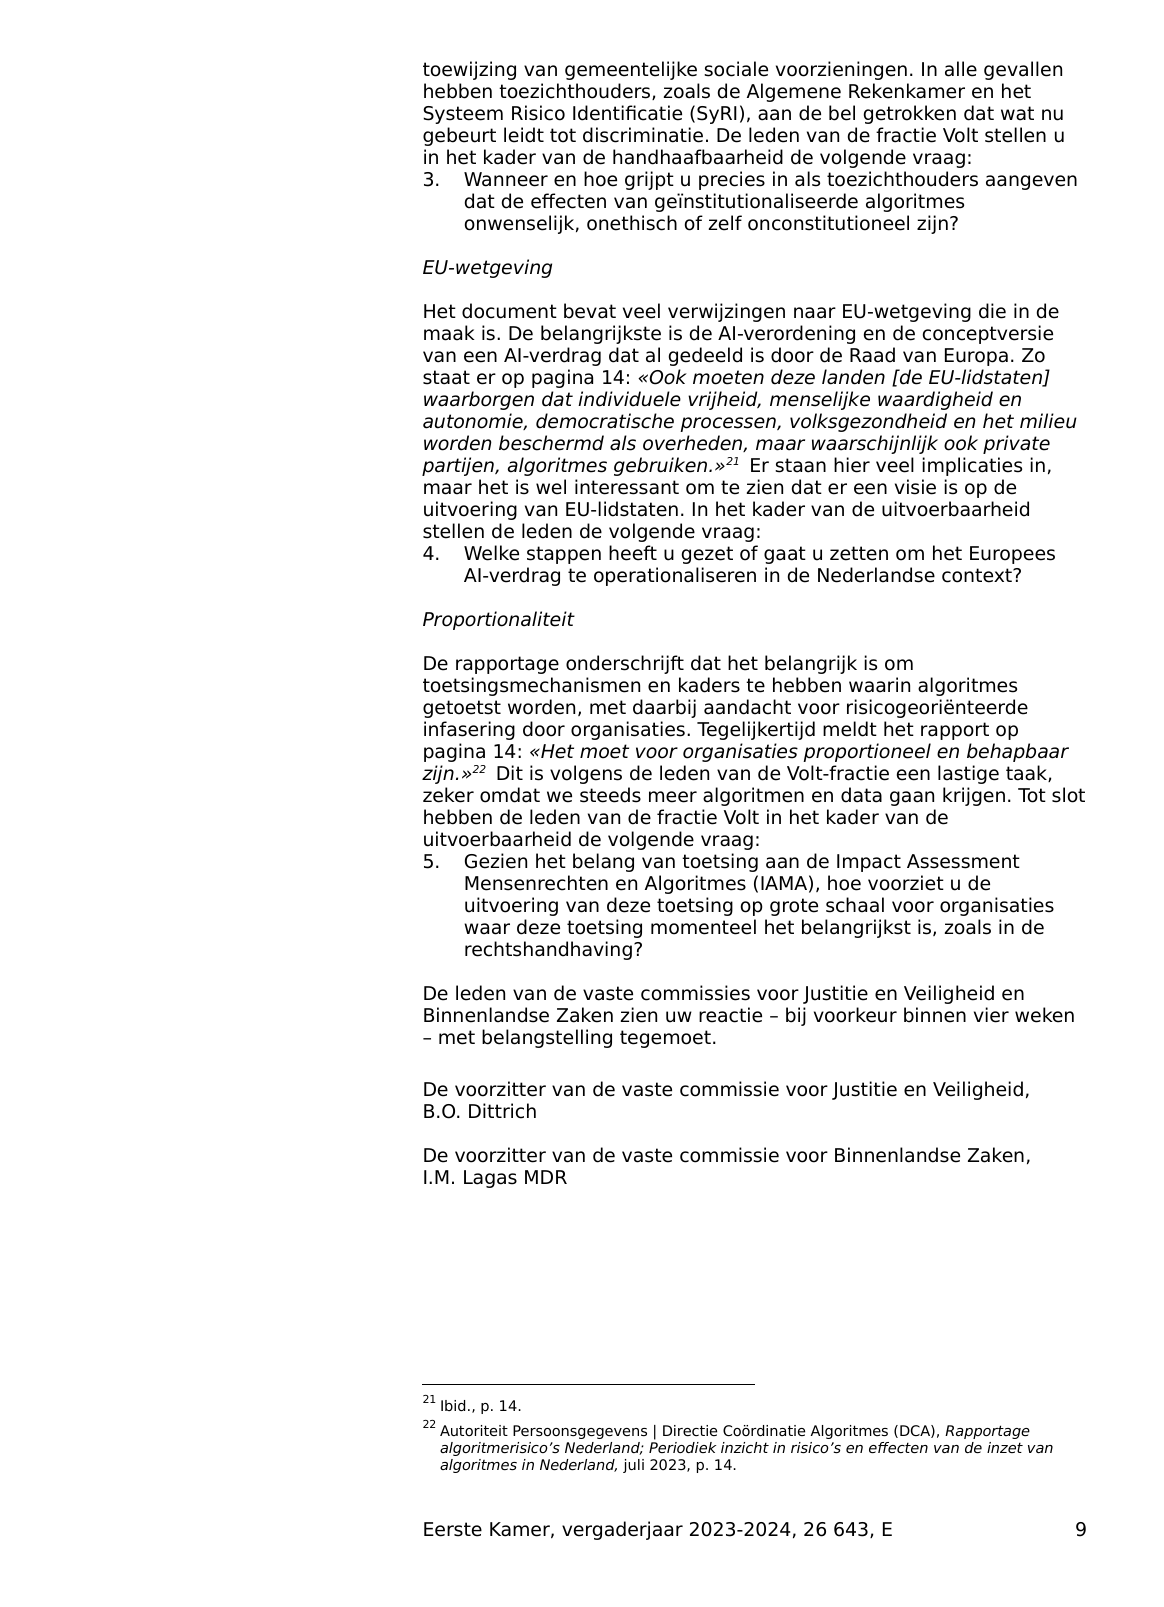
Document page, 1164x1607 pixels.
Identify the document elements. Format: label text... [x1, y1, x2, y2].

text De voorzitter van de vaste commissie voor Justitie en Veiligheid, B.O. Dittrich [422, 1079, 1087, 1123]
text Het document bevat veel verwijzingen naar EU-wetgeving die in de maak is. De belangrijkste is de AI-verordening en de conceptversie van een AI-verdrag dat al gedeeld is door de Raad van Europa. Zo staat er op pagina 14: «Ook moeten deze landen [de EU-lidstaten] waarborgen dat individuele vrijheid, menselijke waardigheid en autonomie, democratische processen, volksgezondheid en het milieu worden beschermd als overheden, maar waarschijnlijk ook private partijen, algoritmes gebruiken.» Er staan hier veel implicaties in, maar het is wel interessant om te zien dat er een visie is op de uitvoering van EU-lidstaten. In het kader van de uitvoerbaarheid stellen de leden de volgende vraag: [422, 301, 1087, 543]
text 4. Welke stappen heeft u gezet of gaat u zetten om het Europees AI-verdrag te operationaliseren in de Nederlandse context? [422, 543, 1087, 587]
text De leden van de vaste commissies voor Justitie en Veiligheid en Binnenlandse Zaken zien uw reactie – bij voorkeur binnen vier weken – met belangstelling tegemoet. [422, 983, 1087, 1049]
text Autoriteit Persoonsgegevens | Directie Coördinatie Algoritmes (DCA), Rapportage algoritmerisico’s Nederland; Periodiek inzicht in risico’s en effecten van de inzet van algoritmes in Nederland, juli 2023, p. 14. [422, 1418, 1087, 1474]
text 3. Wanneer en hoe grijpt u precies in als toezichthouders aangeven dat de effecten van geïnstitutionaliseerde algoritmes onwenselijk, onethisch of zelf onconstitutioneel zijn? [422, 169, 1087, 235]
text De voorzitter van de vaste commissie voor Binnenlandse Zaken, I.M. Lagas MDR [422, 1145, 1087, 1189]
subtitle EU-wetgeving [422, 257, 1087, 279]
text 5. Gezien het belang van toetsing aan de Impact Assessment Mensenrechten en Algoritmes (IAMA), hoe voorziet u de uitvoering van deze toetsing op grote schaal voor organisaties waar deze toetsing momenteel het belangrijkst is, zoals in de rechtshandhaving? [422, 851, 1087, 961]
text Ibid., p. 14. [422, 1393, 1087, 1416]
text De rapportage onderschrijft dat het belangrijk is om toetsingsmechanismen en kaders te hebben waarin algoritmes getoetst worden, met daarbij aandacht voor risicogeoriënteerde infasering door organisaties. Tegelijkertijd meldt het rapport op pagina 14: «Het moet voor organisaties proportioneel en behapbaar zijn.» Dit is volgens de leden van de Volt-fractie een lastige taak, zeker omdat we steeds meer algoritmen en data gaan krijgen. Tot slot hebben de leden van de fractie Volt in het kader van de uitvoerbaarheid de volgende vraag: [422, 653, 1087, 851]
text toewijzing van gemeentelijke sociale voorzieningen. In alle gevallen hebben toezichthouders, zoals de Algemene Rekenkamer en het Systeem Risico Identificatie (SyRI), aan de bel getrokken dat wat nu gebeurt leidt tot discriminatie. De leden van de fractie Volt stellen u in het kader van de handhaafbaarheid de volgende vraag: [422, 59, 1087, 169]
subtitle Proportionaliteit [422, 609, 1087, 631]
